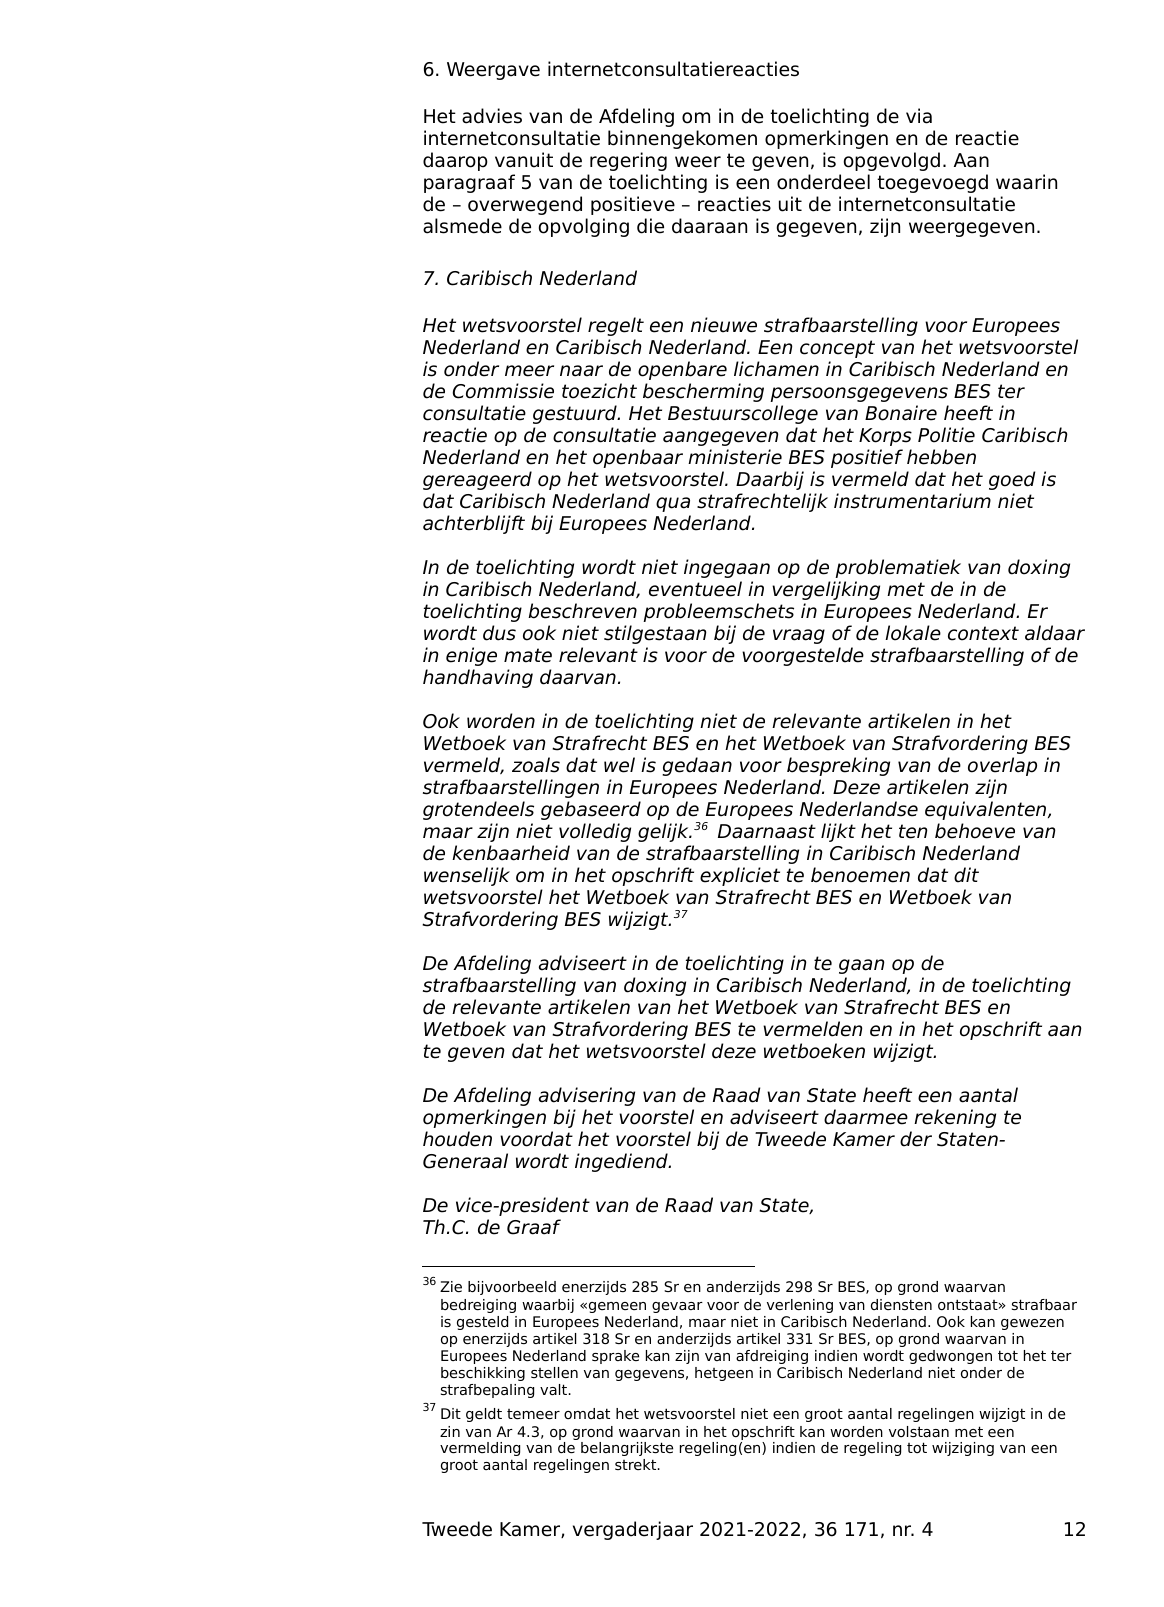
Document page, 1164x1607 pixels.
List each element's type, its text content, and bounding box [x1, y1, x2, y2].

text Zie bijvoorbeeld enerzijds 285 Sr en anderzijds 298 Sr BES, op grond waarvan bedreiging waarbij «gemeen gevaar voor de verlening van diensten ontstaat» strafbaar is gesteld in Europees Nederland, maar niet in Caribisch Nederland. Ook kan gewezen op enerzijds artikel 318 Sr en anderzijds artikel 331 Sr BES, op grond waarvan in Europees Nederland sprake kan zijn van afdreiging indien wordt gedwongen tot het ter beschikking stellen van gegevens, hetgeen in Caribisch Nederland niet onder de strafbepaling valt. [422, 1275, 1087, 1399]
text De Afdeling advisering van de Raad van State heeft een aantal opmerkingen bij het voorstel en adviseert daarmee rekening te houden voordat het voorstel bij de Tweede Kamer der Staten-Generaal wordt ingediend. [422, 1085, 1087, 1173]
text Het advies van de Afdeling om in de toelichting de via internetconsultatie binnengekomen opmerkingen en de reactie daarop vanuit de regering weer te geven, is opgevolgd. Aan paragraaf 5 van de toelichting is een onderdeel toegevoegd waarin de – overwegend positieve – reacties uit de internetconsultatie alsmede de opvolging die daaraan is gegeven, zijn weergegeven. [422, 106, 1087, 238]
text Het wetsvoorstel regelt een nieuwe strafbaarstelling voor Europees Nederland en Caribisch Nederland. Een concept van het wetsvoorstel is onder meer naar de openbare lichamen in Caribisch Nederland en de Commissie toezicht bescherming persoonsgegevens BES ter consultatie gestuurd. Het Bestuurscollege van Bonaire heeft in reactie op de consultatie aangegeven dat het Korps Politie Caribisch Nederland en het openbaar ministerie BES positief hebben gereageerd op het wetsvoorstel. Daarbij is vermeld dat het goed is dat Caribisch Nederland qua strafrechtelijk instrumentarium niet achterblijft bij Europees Nederland. [422, 315, 1087, 535]
text De vice-president van de Raad van State, [422, 1195, 1087, 1217]
text Dit geldt temeer omdat het wetsvoorstel niet een groot aantal regelingen wijzigt in de zin van Ar 4.3, op grond waarvan in het opschrift kan worden volstaan met een vermelding van de belangrijkste regeling(en) indien de regeling tot wijziging van een groot aantal regelingen strekt. [422, 1402, 1087, 1474]
subtitle 7. Caribisch Nederland [422, 268, 1087, 290]
subtitle 6. Weergave internetconsultatiereacties [422, 59, 1087, 81]
text De Afdeling adviseert in de toelichting in te gaan op de strafbaarstelling van doxing in Caribisch Nederland, in de toelichting de relevante artikelen van het Wetboek van Strafrecht BES en Wetboek van Strafvordering BES te vermelden en in het opschrift aan te geven dat het wetsvoorstel deze wetboeken wijzigt. [422, 953, 1087, 1063]
text Th.C. de Graaf [422, 1217, 1087, 1239]
text Ook worden in de toelichting niet de relevante artikelen in het Wetboek van Strafrecht BES en het Wetboek van Strafvordering BES vermeld, zoals dat wel is gedaan voor bespreking van de overlap in strafbaarstellingen in Europees Nederland. Deze artikelen zijn grotendeels gebaseerd op de Europees Nederlandse equivalenten, maar zijn niet volledig gelijk. Daarnaast lijkt het ten behoeve van de kenbaarheid van de strafbaarstelling in Caribisch Nederland wenselijk om in het opschrift expliciet te benoemen dat dit wetsvoorstel het Wetboek van Strafrecht BES en Wetboek van Strafvordering BES wijzigt. [422, 711, 1087, 931]
text In de toelichting wordt niet ingegaan op de problematiek van doxing in Caribisch Nederland, eventueel in vergelijking met de in de toelichting beschreven probleemschets in Europees Nederland. Er wordt dus ook niet stilgestaan bij de vraag of de lokale context aldaar in enige mate relevant is voor de voorgestelde strafbaarstelling of de handhaving daarvan. [422, 557, 1087, 689]
